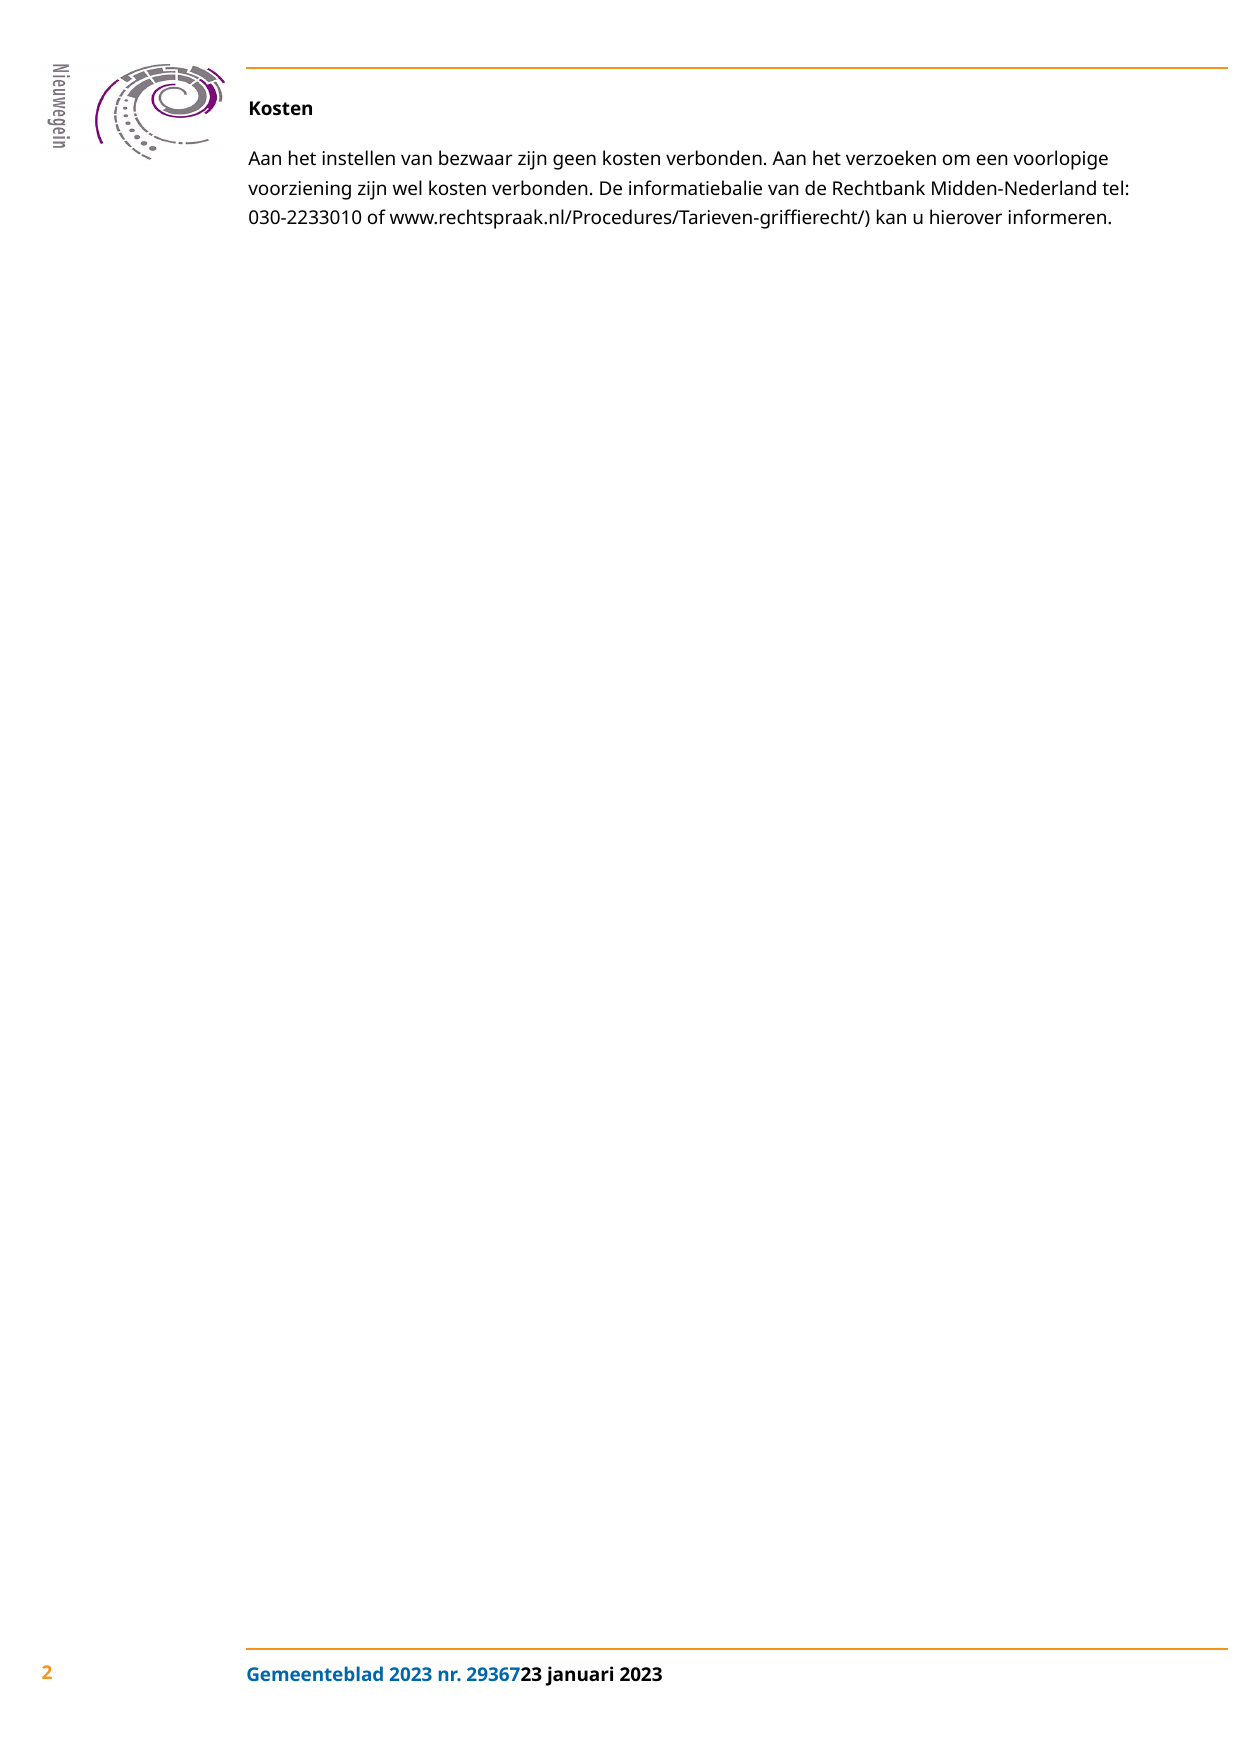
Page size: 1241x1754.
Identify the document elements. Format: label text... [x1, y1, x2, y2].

text Kosten [248, 95, 1152, 121]
text Aan het instellen van bezwaar zijn geen kosten verbonden. Aan het verzoeken om een voorlopige voorziening zijn wel kosten verbonden. De informatiebalie van de Rechtbank Midden-Nederland tel: 030-2233010 of www.rechtspraak.nl/Procedures/Tarieven-griffierecht/) kan u hierover informeren. [248, 145, 1152, 230]
picture [41, 47, 231, 172]
